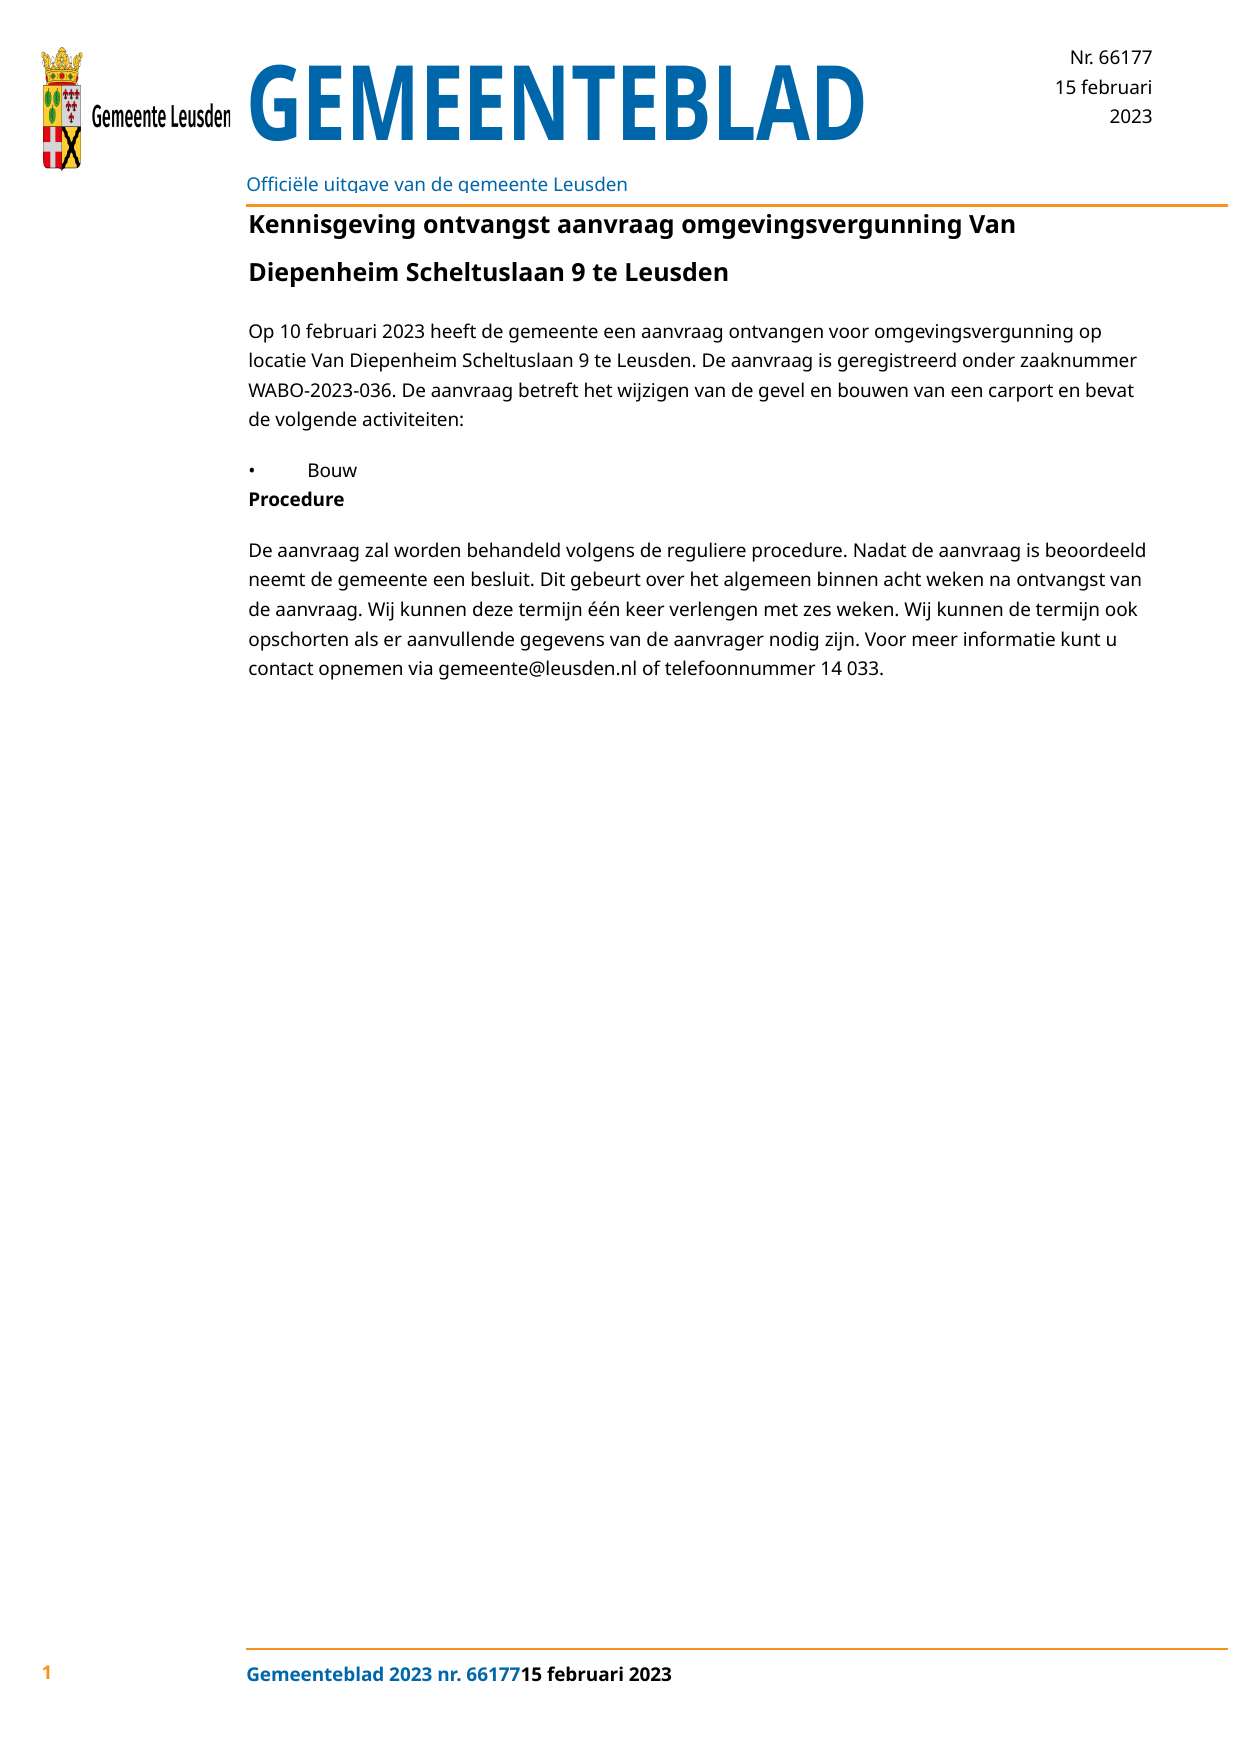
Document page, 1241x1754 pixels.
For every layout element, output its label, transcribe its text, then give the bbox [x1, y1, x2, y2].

text Procedure [248, 487, 1152, 512]
text De aanvraag zal worden behandeld volgens de reguliere procedure. Nadat de aanvraag is beoordeeld neemt de gemeente een besluit. Dit gebeurt over het algemeen binnen acht weken na ontvangst van de aanvraag. Wij kunnen deze termijn één keer verlengen met zes weken. Wij kunnen de termijn ook opschorten als er aanvullende gegevens van de aanvrager nodig zijn. Voor meer informatie kunt u contact opnemen via gemeente@leusden.nl of telefoonnummer 14 033. [248, 537, 1152, 681]
text Kennisgeving ontvangst aanvraag omgevingsvergunning Van Diepenheim Scheltuslaan 9 te Leusden [248, 207, 1152, 288]
list Bouw [248, 457, 1152, 483]
text Op 10 februari 2023 heeft de gemeente een aanvraag ontvangen voor omgevingsvergunning op locatie Van Diepenheim Scheltuslaan 9 te Leusden. De aanvraag is geregistreerd onder zaaknummer WABO-2023-036. De aanvraag betreft het wijzigen van de gevel en bouwen van een carport en bevat de volgende activiteiten: [248, 318, 1152, 432]
picture [41, 47, 231, 172]
